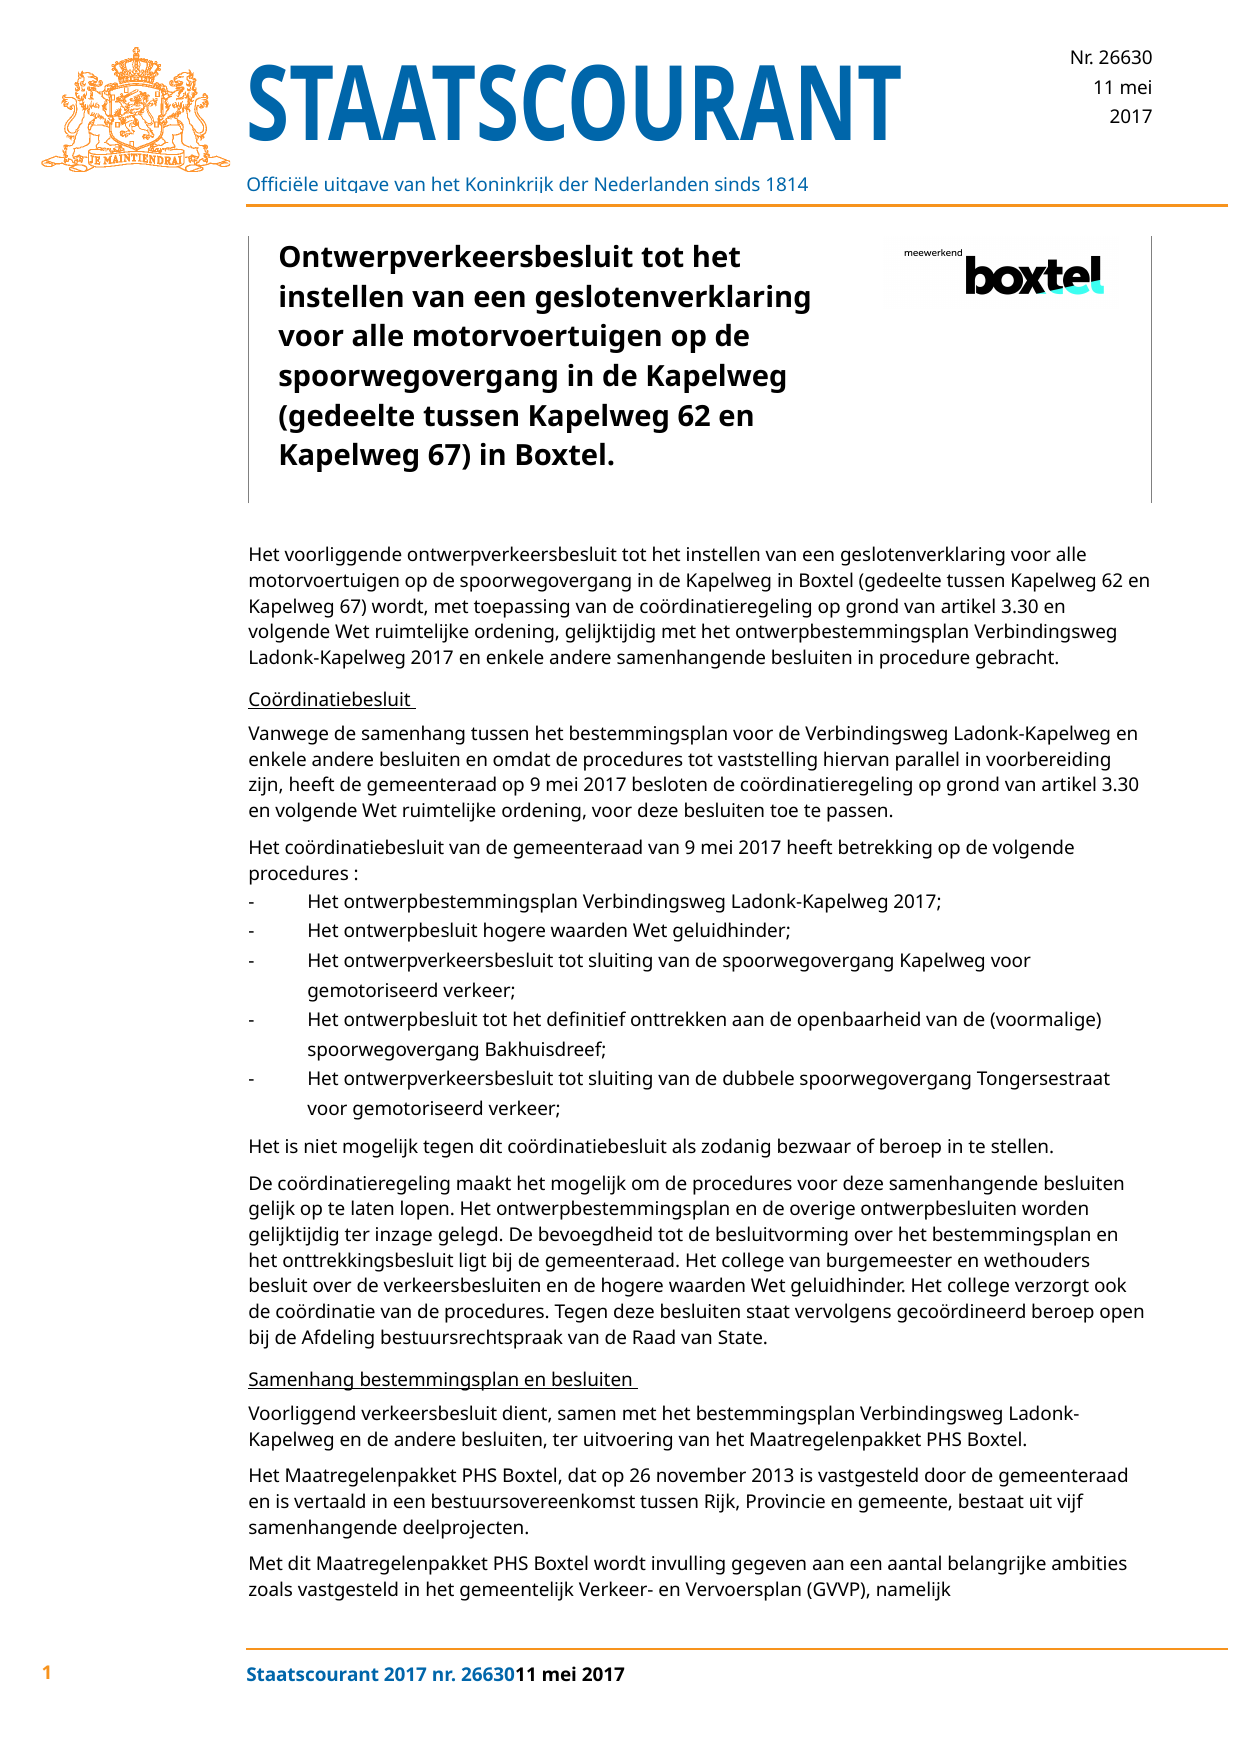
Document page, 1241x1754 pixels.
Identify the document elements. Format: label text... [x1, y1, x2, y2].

list Het ontwerpbestemmingsplan Verbindingsweg Ladonk-Kapelweg 2017; [248, 888, 1152, 914]
text Samenhang bestemmingsplan en besluiten [248, 1366, 1152, 1392]
picture [41, 47, 231, 172]
text Het coördinatiebesluit van de gemeenteraad van 9 mei 2017 heeft betrekking op de volgende procedures : [248, 834, 1152, 886]
text Vanwege de samenhang tussen het bestemmingsplan voor de Verbindingsweg Ladonk-Kapelweg en enkele andere besluiten en omdat de procedures tot vaststelling hiervan parallel in voorbereiding zijn, heeft de gemeenteraad op 9 mei 2017 besloten de coördinatieregeling op grond van artikel 3.30 en volgende Wet ruimtelijke ordening, voor deze besluiten toe te passen. [248, 720, 1152, 823]
text Met dit Maatregelenpakket PHS Boxtel wordt invulling gegeven aan een aantal belangrijke ambities zoals vastgesteld in het gemeentelijk Verkeer- en Vervoersplan (GVVP), namelijk [248, 1551, 1152, 1602]
table_header [850, 236, 1151, 503]
text De coördinatieregeling maakt het mogelijk om de procedures voor deze samenhangende besluiten gelijk op te laten lopen. Het ontwerpbestemmingsplan en de overige ontwerpbesluiten worden gelijktijdig ter inzage gelegd. De bevoegdheid tot de besluitvorming over het bestemmingsplan en het onttrekkingsbesluit ligt bij de gemeenteraad. Het college van burgemeester en wethouders besluit over de verkeersbesluiten en de hogere waarden Wet geluidhinder. Het college verzorgt ook de coördinatie van de procedures. Tegen deze besluiten staat vervolgens gecoördineerd beroep open bij de Afdeling bestuursrechtspraak van de Raad van State. [248, 1170, 1152, 1350]
text Coördinatiebesluit [248, 686, 1152, 712]
text Voorliggend verkeersbesluit dient, samen met het bestemmingsplan Verbindingsweg Ladonk-Kapelweg en de andere besluiten, ter uitvoering van het Maatregelenpakket PHS Boxtel. [248, 1400, 1152, 1452]
text Het is niet mogelijk tegen dit coördinatiebesluit als zodanig bezwaar of beroep in te stellen. [248, 1133, 1152, 1159]
list Het ontwerpbesluit tot het definitief onttrekken aan de openbaarheid van de (voormalige) spoorwegovergang Bakhuisdreef; [248, 1006, 1152, 1062]
list Het ontwerpverkeersbesluit tot sluiting van de spoorwegovergang Kapelweg voor gemotoriseerd verkeer; [248, 947, 1152, 1003]
list Het ontwerpverkeersbesluit tot sluiting van de dubbele spoorwegovergang Tongersestraat voor gemotoriseerd verkeer; [248, 1066, 1152, 1121]
text Het Maatregelenpakket PHS Boxtel, dat op 26 november 2013 is vastgesteld door de gemeenteraad en is vertaald in een bestuursovereenkomst tussen Rijk, Provincie en gemeente, bestaat uit vijf samenhangende deelprojecten. [248, 1462, 1152, 1540]
text Het voorliggende ontwerpverkeersbesluit tot het instellen van een geslotenverklaring voor alle motorvoertuigen op de spoorwegovergang in de Kapelweg in Boxtel (gedeelte tussen Kapelweg 62 en Kapelweg 67) wordt, met toepassing van de coördinatieregeling op grond van artikel 3.30 en volgende Wet ruimtelijke ordening, gelijktijdig met het ontwerpbestemmingsplan Verbindingsweg Ladonk-Kapelweg 2017 en enkele andere samenhangende besluiten in procedure gebracht. [248, 541, 1152, 670]
table_header Ontwerpverkeersbesluit tot het instellen van een geslotenverklaring voor alle motorvoertuigen op de spoorwegovergang in de Kapelweg (gedeelte tussen Kapelweg 62 en Kapelweg 67) in Boxtel. [249, 236, 850, 503]
picture [882, 236, 1119, 309]
list Het ontwerpbesluit hogere waarden Wet geluidhinder; [248, 918, 1152, 943]
